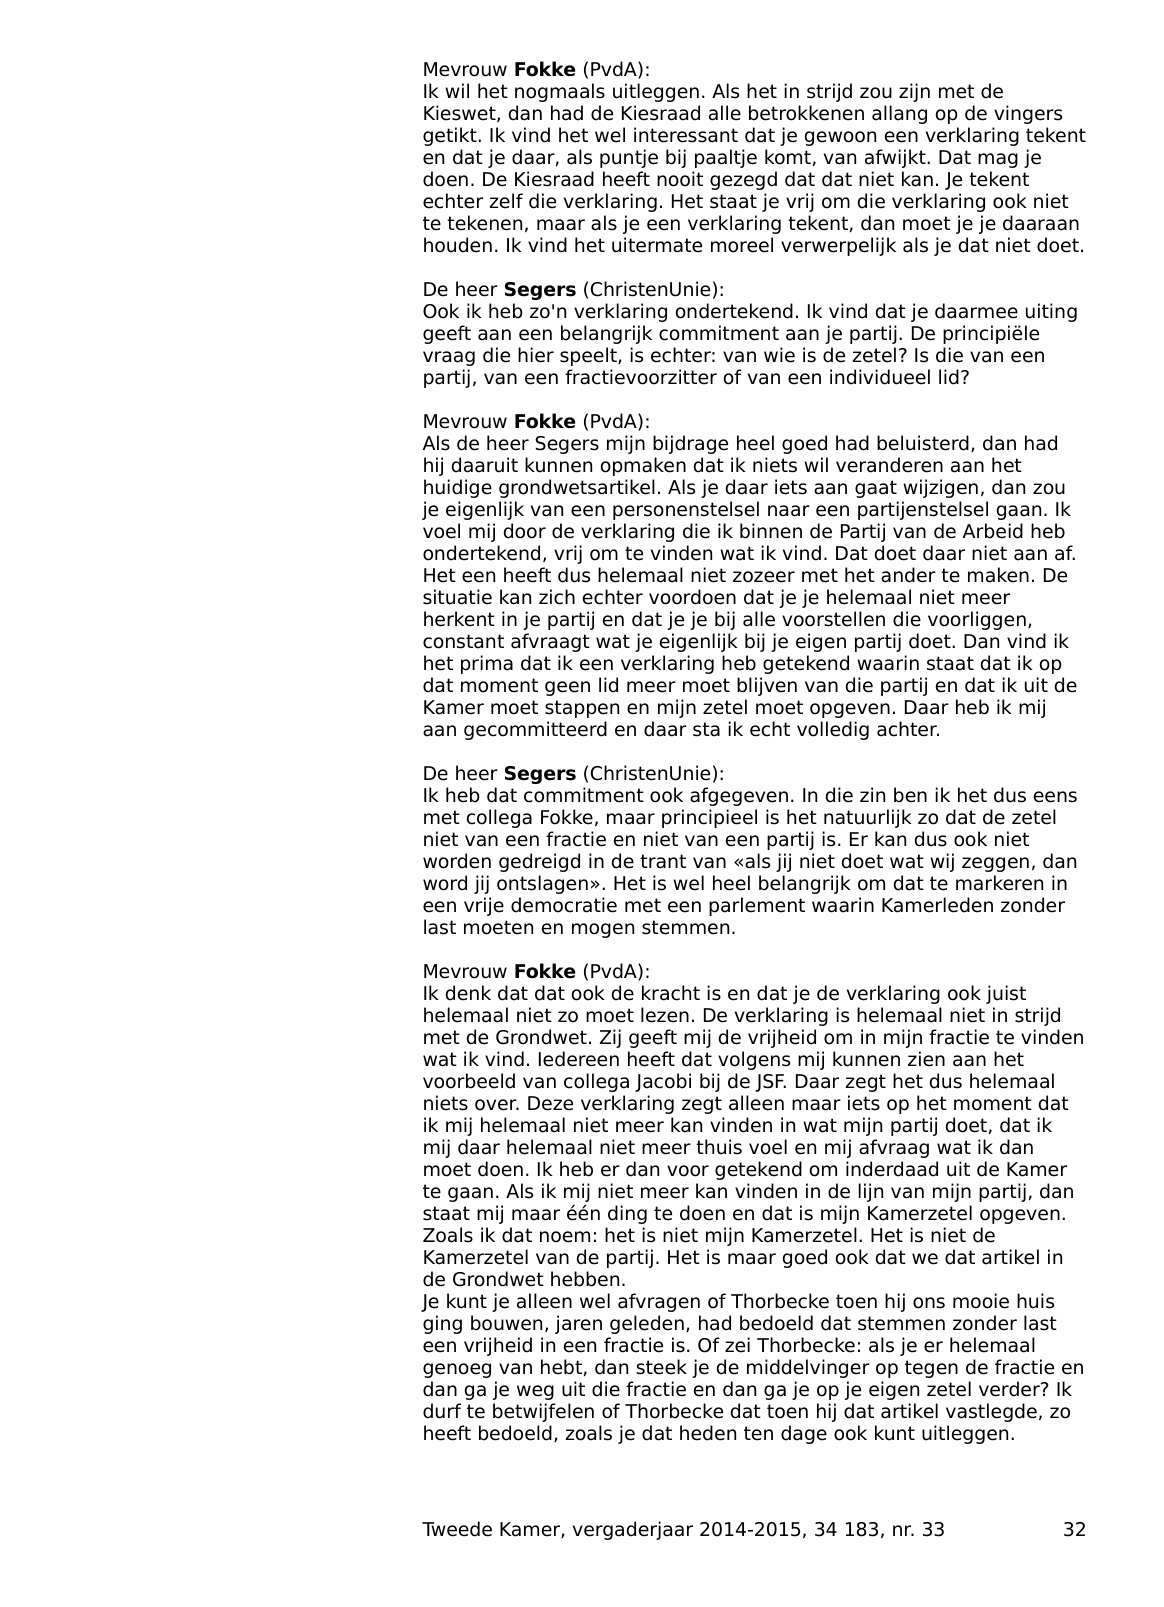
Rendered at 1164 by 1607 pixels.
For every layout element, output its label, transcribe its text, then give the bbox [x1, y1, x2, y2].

text Je kunt je alleen wel afvragen of Thorbecke toen hij ons mooie huis ging bouwen, jaren geleden, had bedoeld dat stemmen zonder last een vrijheid in een fractie is. Of zei Thorbecke: als je er helemaal genoeg van hebt, dan steek je de middelvinger op tegen de fractie en dan ga je weg uit die fractie en dan ga je op je eigen zetel verder? Ik durf te betwijfelen of Thorbecke dat toen hij dat artikel vastlegde, zo heeft bedoeld, zoals je dat heden ten dage ook kunt uitleggen. [422, 1291, 1087, 1444]
text Mevrouw Fokke (PvdA): [422, 411, 1087, 433]
text Als de heer Segers mijn bijdrage heel goed had beluisterd, dan had hij daaruit kunnen opmaken dat ik niets wil veranderen aan het huidige grondwetsartikel. Als je daar iets aan gaat wijzigen, dan zou je eigenlijk van een personenstelsel naar een partijenstelsel gaan. Ik voel mij door de verklaring die ik binnen de Partij van de Arbeid heb ondertekend, vrij om te vinden wat ik vind. Dat doet daar niet aan af. Het een heeft dus helemaal niet zozeer met het ander te maken. De situatie kan zich echter voordoen dat je je helemaal niet meer herkent in je partij en dat je je bij alle voorstellen die voorliggen, constant afvraagt wat je eigenlijk bij je eigen partij doet. Dan vind ik het prima dat ik een verklaring heb getekend waarin staat dat ik op dat moment geen lid meer moet blijven van die partij en dat ik uit de Kamer moet stappen en mijn zetel moet opgeven. Daar heb ik mij aan gecommitteerd en daar sta ik echt volledig achter. [422, 433, 1087, 741]
text Ook ik heb zo'n verklaring ondertekend. Ik vind dat je daarmee uiting geeft aan een belangrijk commitment aan je partij. De principiële vraag die hier speelt, is echter: van wie is de zetel? Is die van een partij, van een fractievoorzitter of van een individueel lid? [422, 301, 1087, 389]
text De heer Segers (ChristenUnie): [422, 763, 1087, 785]
text Ik wil het nogmaals uitleggen. Als het in strijd zou zijn met de Kieswet, dan had de Kiesraad alle betrokkenen allang op de vingers getikt. Ik vind het wel interessant dat je gewoon een verklaring tekent en dat je daar, als puntje bij paaltje komt, van afwijkt. Dat mag je doen. De Kiesraad heeft nooit gezegd dat dat niet kan. Je tekent echter zelf die verklaring. Het staat je vrij om die verklaring ook niet te tekenen, maar als je een verklaring tekent, dan moet je je daaraan houden. Ik vind het uitermate moreel verwerpelijk als je dat niet doet. [422, 81, 1087, 257]
text Ik heb dat commitment ook afgegeven. In die zin ben ik het dus eens met collega Fokke, maar principieel is het natuurlijk zo dat de zetel niet van een fractie en niet van een partij is. Er kan dus ook niet worden gedreigd in de trant van «als jij niet doet wat wij zeggen, dan word jij ontslagen». Het is wel heel belangrijk om dat te markeren in een vrije democratie met een parlement waarin Kamerleden zonder last moeten en mogen stemmen. [422, 785, 1087, 939]
text De heer Segers (ChristenUnie): [422, 279, 1087, 301]
text Ik denk dat dat ook de kracht is en dat je de verklaring ook juist helemaal niet zo moet lezen. De verklaring is helemaal niet in strijd met de Grondwet. Zij geeft mij de vrijheid om in mijn fractie te vinden wat ik vind. Iedereen heeft dat volgens mij kunnen zien aan het voorbeeld van collega Jacobi bij de JSF. Daar zegt het dus helemaal niets over. Deze verklaring zegt alleen maar iets op het moment dat ik mij helemaal niet meer kan vinden in wat mijn partij doet, dat ik mij daar helemaal niet meer thuis voel en mij afvraag wat ik dan moet doen. Ik heb er dan voor getekend om inderdaad uit de Kamer te gaan. Als ik mij niet meer kan vinden in de lijn van mijn partij, dan staat mij maar één ding te doen en dat is mijn Kamerzetel opgeven. Zoals ik dat noem: het is niet mijn Kamerzetel. Het is niet de Kamerzetel van de partij. Het is maar goed ook dat we dat artikel in de Grondwet hebben. [422, 983, 1087, 1291]
text Mevrouw Fokke (PvdA): [422, 59, 1087, 81]
text Mevrouw Fokke (PvdA): [422, 961, 1087, 983]
